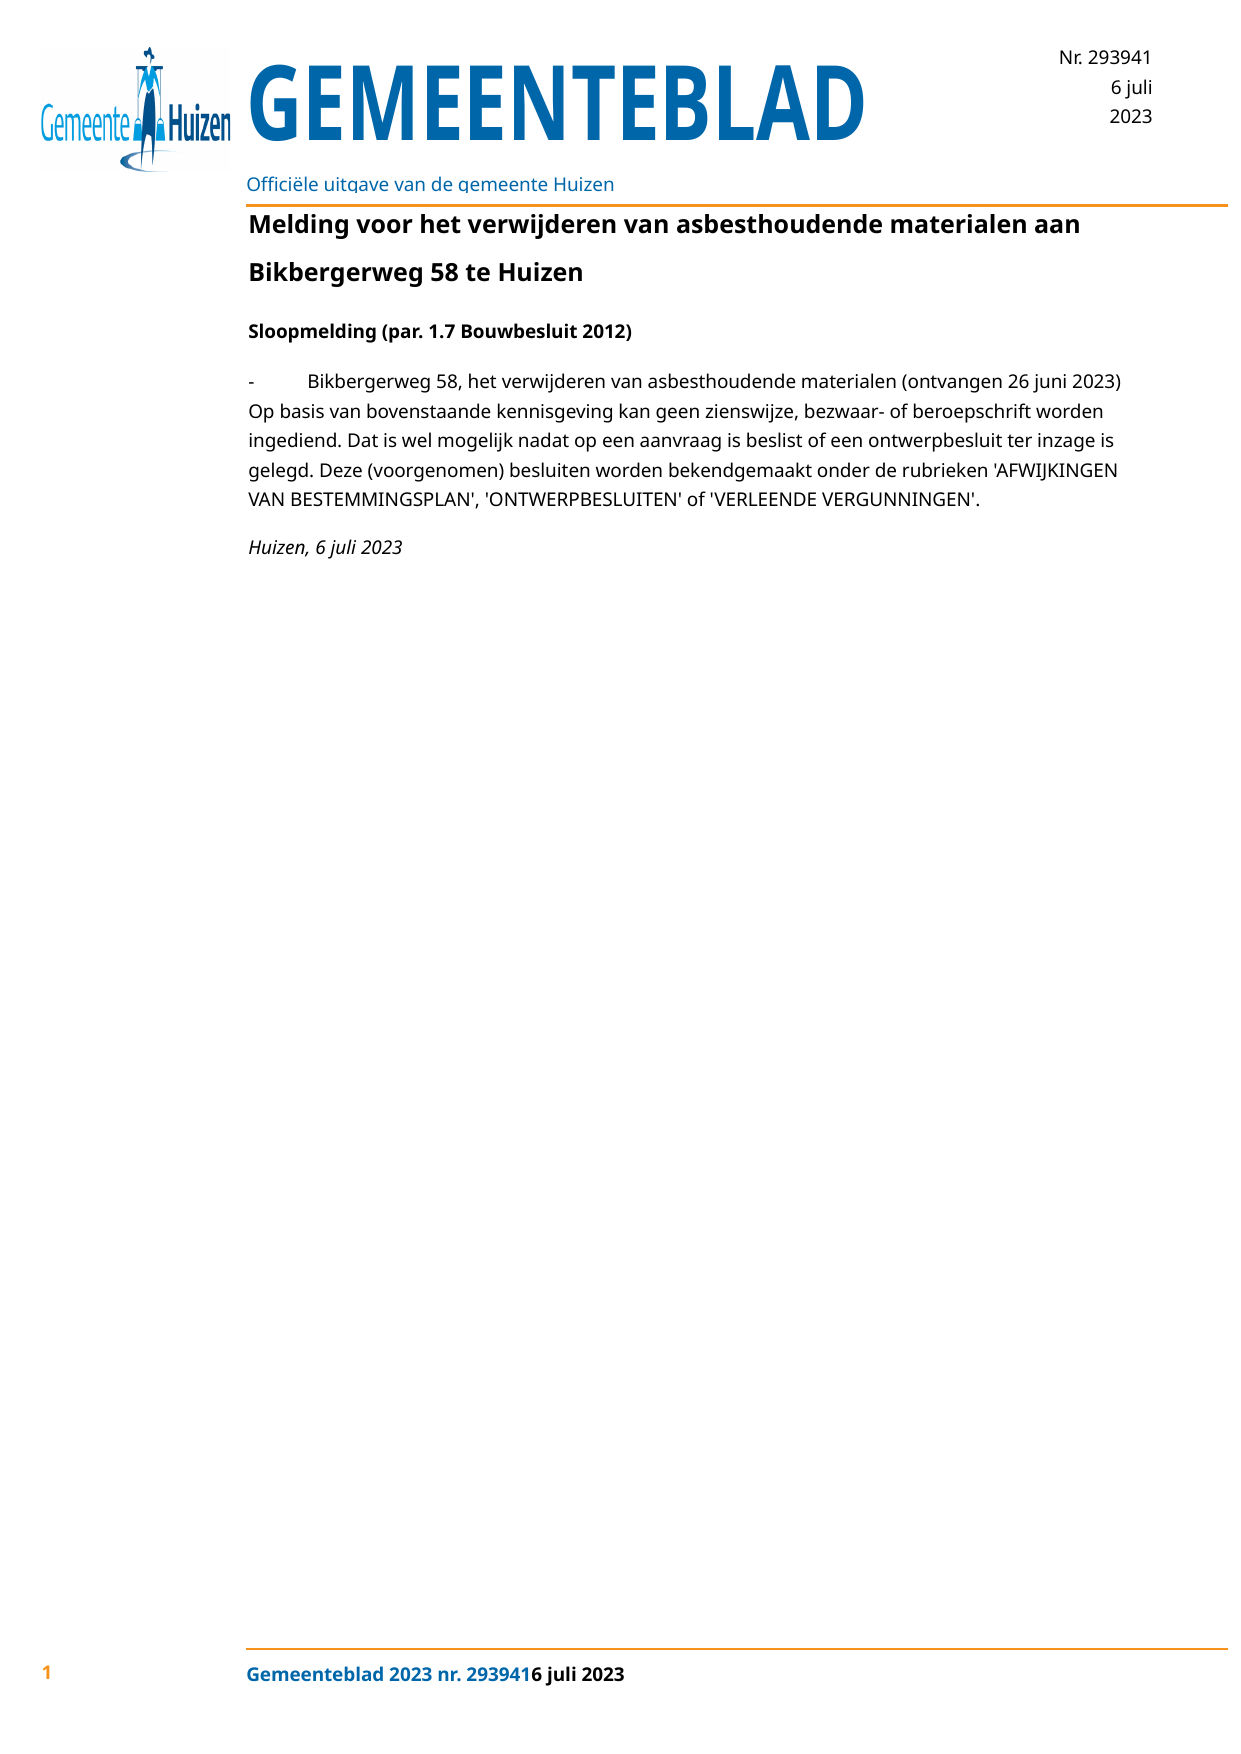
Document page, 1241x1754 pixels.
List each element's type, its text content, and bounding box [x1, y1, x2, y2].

list Bikbergerweg 58, het verwijderen van asbesthoudende materialen (ontvangen 26 juni 2023) [248, 368, 1152, 394]
text Melding voor het verwijderen van asbesthoudende materialen aan Bikbergerweg 58 te Huizen [248, 207, 1152, 288]
picture [41, 47, 231, 172]
text Sloopmelding (par. 1.7 Bouwbesluit 2012) [248, 318, 1152, 344]
text Op basis van bovenstaande kennisgeving kan geen zienswijze, bezwaar- of beroepschrift worden ingediend. Dat is wel mogelijk nadat op een aanvraag is beslist of een ontwerpbesluit ter inzage is gelegd. Deze (voorgenomen) besluiten worden bekendgemaakt onder de rubrieken 'AFWIJKINGEN VAN BESTEMMINGSPLAN', 'ONTWERPBESLUITEN' of 'VERLEENDE VERGUNNINGEN'. [248, 398, 1152, 512]
text Huizen, 6 juli 2023 [248, 534, 1152, 560]
